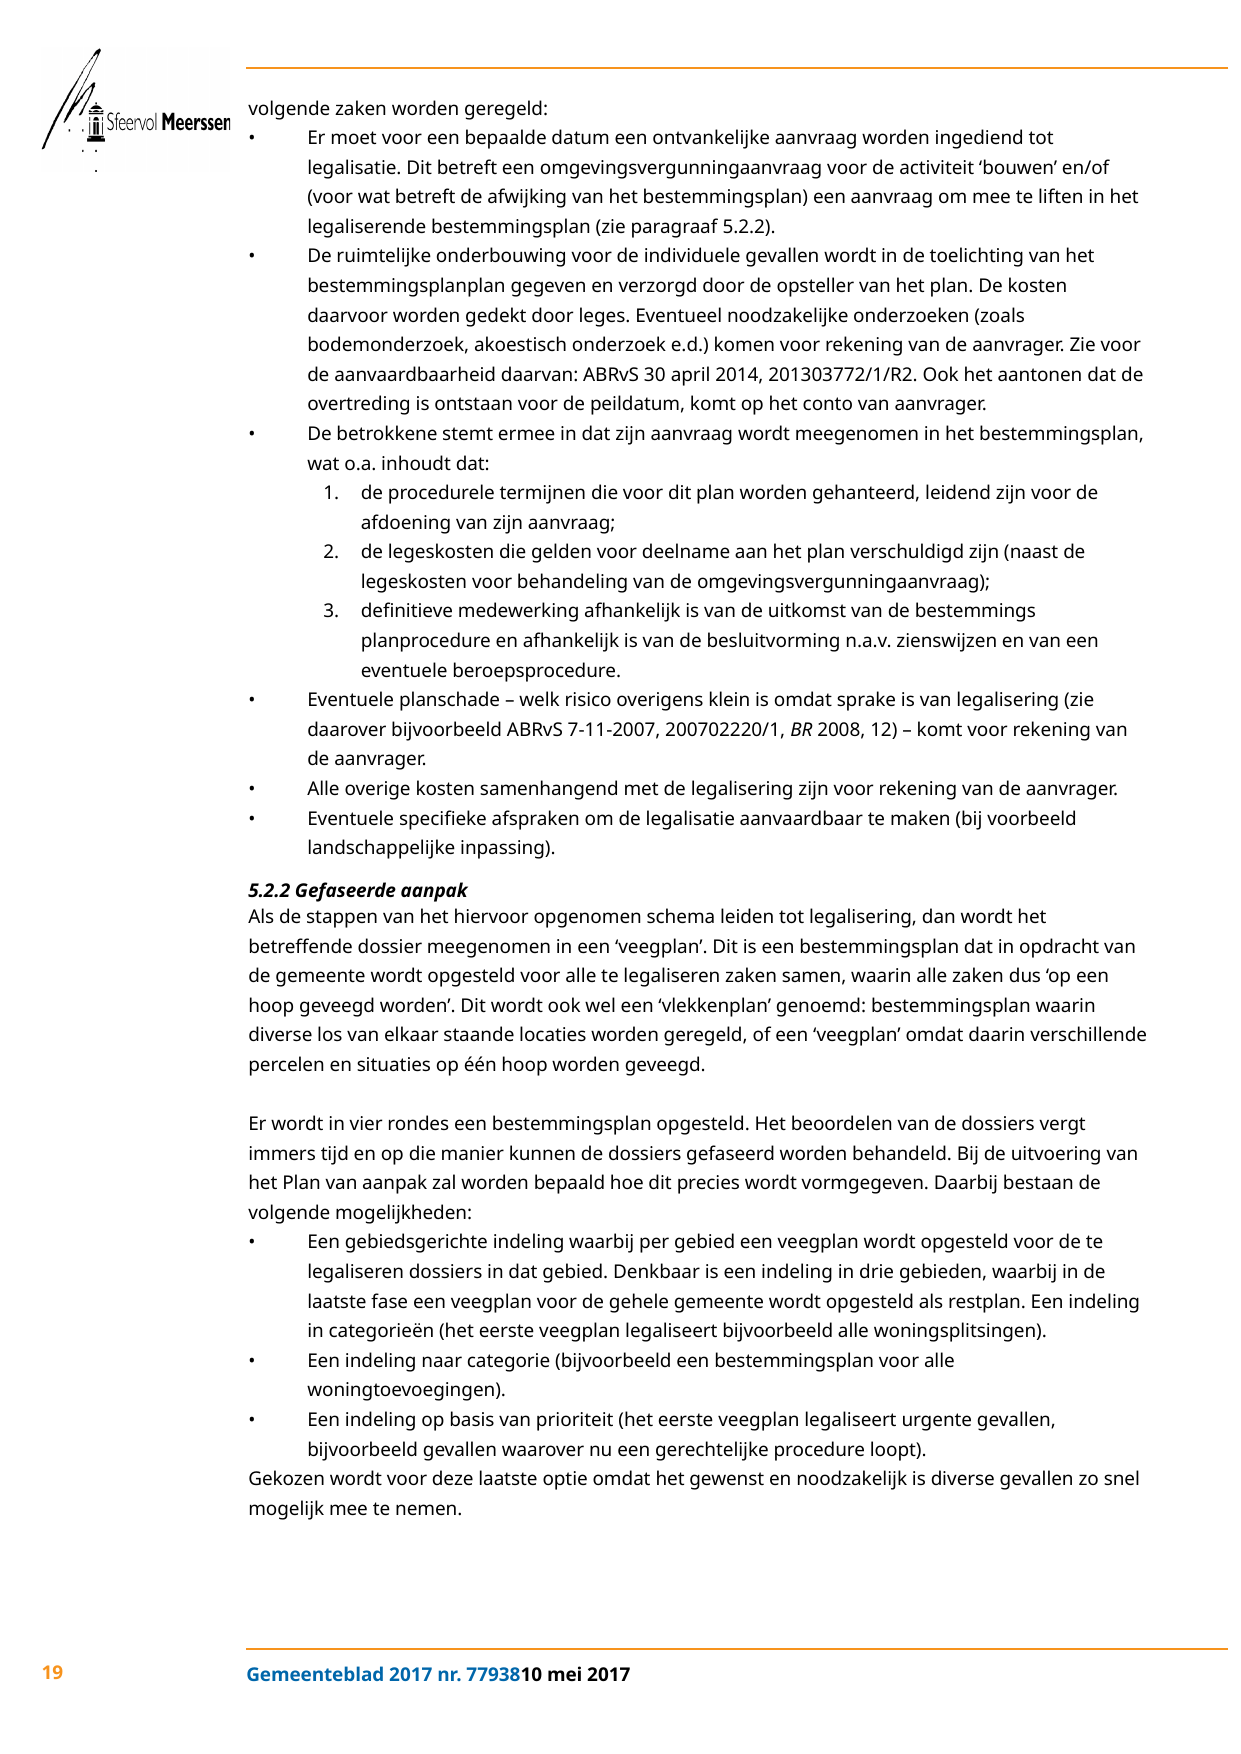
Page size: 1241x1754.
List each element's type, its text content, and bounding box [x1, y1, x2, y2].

picture [41, 47, 231, 172]
list de procedurele termijnen die voor dit plan worden gehanteerd, leidend zijn voor de afdoening van zijn aanvraag; [323, 479, 1152, 535]
text volgende zaken worden geregeld: [248, 95, 1152, 121]
list Een indeling naar categorie (bijvoorbeeld een bestemmingsplan voor alle woningtoevoegingen). [248, 1347, 1152, 1402]
list Een indeling op basis van prioriteit (het eerste veegplan legaliseert urgente gevallen, bijvoorbeeld gevallen waarover nu een gerechtelijke procedure loopt). [248, 1406, 1152, 1461]
list De ruimtelijke onderbouwing voor de individuele gevallen wordt in de toelichting van het bestemmingsplanplan gegeven en verzorgd door de opsteller van het plan. De kosten daarvoor worden gedekt door leges. Eventueel noodzakelijke onderzoeken (zoals bodemonderzoek, akoestisch onderzoek e.d.) komen voor rekening van de aanvrager. Zie voor de aanvaardbaarheid daarvan: ABRvS 30 april 2014, 201303772/1/R2. Ook het aantonen dat de overtreding is ontstaan voor de peildatum, komt op het conto van aanvrager. [248, 243, 1152, 416]
list Alle overige kosten samenhangend met de legalisering zijn voor rekening van de aanvrager. [248, 775, 1152, 801]
list de legeskosten die gelden voor deelname aan het plan verschuldigd zijn (naast de legeskosten voor behandeling van de omgevingsvergunningaanvraag); [323, 538, 1152, 594]
list Er moet voor een bepaalde datum een ontvankelijke aanvraag worden ingediend tot legalisatie. Dit betreft een omgevingsvergunningaanvraag voor de activiteit ‘bouwen’ en/of (voor wat betreft de afwijking van het bestemmingsplan) een aanvraag om mee te liften in het legaliserende bestemmingsplan (zie paragraaf 5.2.2). [248, 124, 1152, 239]
text Gekozen wordt voor deze laatste optie omdat het gewenst en noodzakelijk is diverse gevallen zo snel mogelijk mee te nemen. [248, 1465, 1152, 1521]
text Er wordt in vier rondes een bestemmingsplan opgesteld. Het beoordelen van de dossiers vergt immers tijd en op die manier kunnen de dossiers gefaseerd worden behandeld. Bij de uitvoering van het Plan van aanpak zal worden bepaald hoe dit precies wordt vormgegeven. Daarbij bestaan de volgende mogelijkheden: [248, 1110, 1152, 1225]
text 5.2.2 Gefaseerde aanpak [248, 877, 1152, 903]
list definitieve medewerking afhankelijk is van de uitkomst van de bestemmings planprocedure en afhankelijk is van de besluitvorming n.a.v. zienswijzen en van een eventuele beroepsprocedure. [323, 598, 1152, 683]
list Een gebiedsgerichte indeling waarbij per gebied een veegplan wordt opgesteld voor de te legaliseren dossiers in dat gebied. Denkbaar is een indeling in drie gebieden, waarbij in de laatste fase een veegplan voor de gehele gemeente wordt opgesteld als restplan. Een indeling in categorieën (het eerste veegplan legaliseert bijvoorbeeld alle woningsplitsingen). [248, 1229, 1152, 1343]
list De betrokkene stemt ermee in dat zijn aanvraag wordt meegenomen in het bestemmingsplan, wat o.a. inhoudt dat: [248, 420, 1152, 476]
list Eventuele specifieke afspraken om de legalisatie aanvaardbaar te maken (bij voorbeeld landschappelijke inpassing). [248, 805, 1152, 860]
text Als de stappen van het hiervoor opgenomen schema leiden tot legalisering, dan wordt het betreffende dossier meegenomen in een ‘veegplan’. Dit is een bestemmingsplan dat in opdracht van de gemeente wordt opgesteld voor alle te legaliseren zaken samen, waarin alle zaken dus ‘op een hoop geveegd worden’. Dit wordt ook wel een ‘vlekkenplan’ genoemd: bestemmingsplan waarin diverse los van elkaar staande locaties worden geregeld, of een ‘veegplan’ omdat daarin verschillende percelen en situaties op één hoop worden geveegd. [248, 903, 1152, 1077]
list Eventuele planschade – welk risico overigens klein is omdat sprake is van legalisering (zie daarover bijvoorbeeld ABRvS 7-11-2007, 200702220/1, BR 2008, 12) – komt voor rekening van de aanvrager. [248, 686, 1152, 771]
